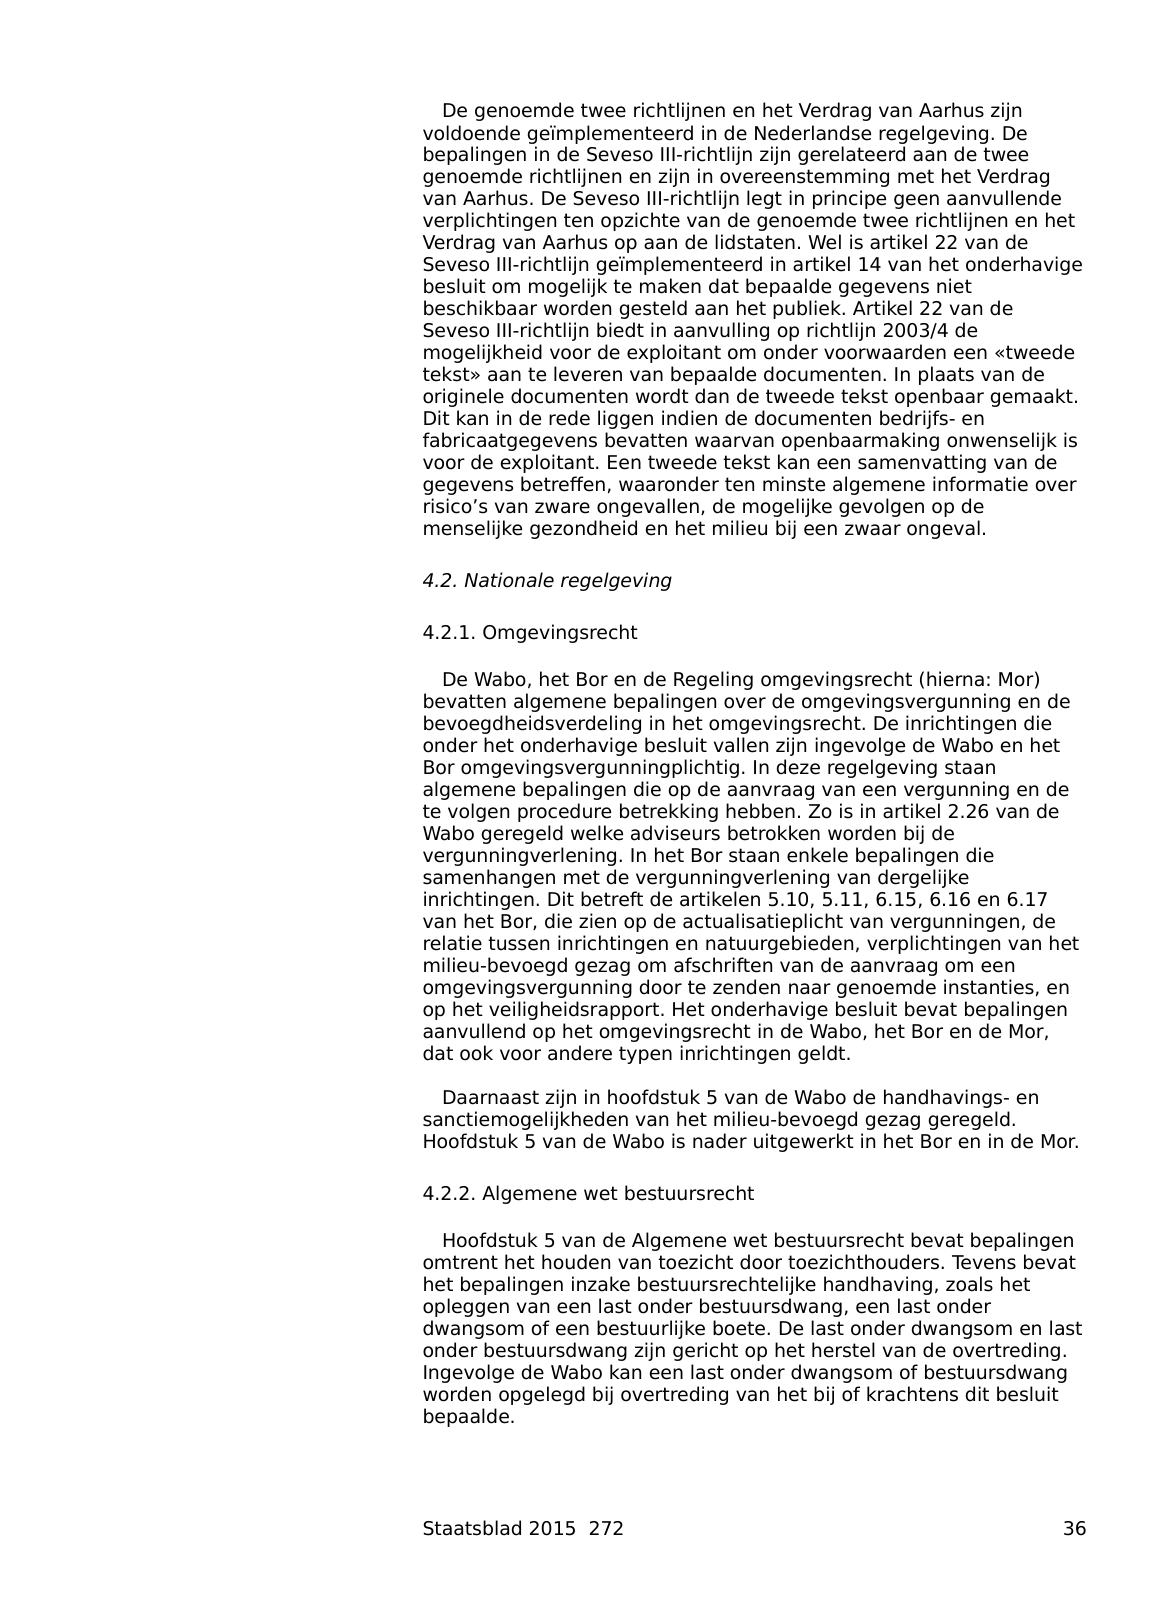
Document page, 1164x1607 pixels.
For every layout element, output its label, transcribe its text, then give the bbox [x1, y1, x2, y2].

subtitle 4.2.1. Omgevingsrecht [422, 622, 1087, 644]
text Hoofdstuk 5 van de Algemene wet bestuursrecht bevat bepalingen omtrent het houden van toezicht door toezichthouders. Tevens bevat het bepalingen inzake bestuursrechtelijke handhaving, zoals het opleggen van een last onder bestuursdwang, een last onder dwangsom of een bestuurlijke boete. De last onder dwangsom en last onder bestuursdwang zijn gericht op het herstel van de overtreding. Ingevolge de Wabo kan een last onder dwangsom of bestuursdwang worden opgelegd bij overtreding van het bij of krachtens dit besluit bepaalde. [422, 1230, 1087, 1427]
subtitle 4.2.2. Algemene wet bestuursrecht [422, 1183, 1087, 1205]
text De Wabo, het Bor en de Regeling omgevingsrecht (hierna: Mor) bevatten algemene bepalingen over de omgevingsvergunning en de bevoegdheidsverdeling in het omgevingsrecht. De inrichtingen die onder het onderhavige besluit vallen zijn ingevolge de Wabo en het Bor omgevingsvergunningplichtig. In deze regelgeving staan algemene bepalingen die op de aanvraag van een vergunning en de te volgen procedure betrekking hebben. Zo is in artikel 2.26 van de Wabo geregeld welke adviseurs betrokken worden bij de vergunningverlening. In het Bor staan enkele bepalingen die samenhangen met de vergunningverlening van dergelijke inrichtingen. Dit betreft de artikelen 5.10, 5.11, 6.15, 6.16 en 6.17 van het Bor, die zien op de actualisatieplicht van vergunningen, de relatie tussen inrichtingen en natuurgebieden, verplichtingen van het milieu-bevoegd gezag om afschriften van de aanvraag om een omgevingsvergunning door te zenden naar genoemde instanties, en op het veiligheidsrapport. Het onderhavige besluit bevat bepalingen aanvullend op het omgevingsrecht in de Wabo, het Bor en de Mor, dat ook voor andere typen inrichtingen geldt. [422, 669, 1087, 1064]
text Daarnaast zijn in hoofdstuk 5 van de Wabo de handhavings- en sanctiemogelijkheden van het milieu-bevoegd gezag geregeld. Hoofdstuk 5 van de Wabo is nader uitgewerkt in het Bor en in de Mor. [422, 1087, 1087, 1153]
text De genoemde twee richtlijnen en het Verdrag van Aarhus zijn voldoende geïmplementeerd in de Nederlandse regelgeving. De bepalingen in de Seveso III-richtlijn zijn gerelateerd aan de twee genoemde richtlijnen en zijn in overeenstemming met het Verdrag van Aarhus. De Seveso III-richtlijn legt in principe geen aanvullende verplichtingen ten opzichte van de genoemde twee richtlijnen en het Verdrag van Aarhus op aan de lidstaten. Wel is artikel 22 van de Seveso III-richtlijn geïmplementeerd in artikel 14 van het onderhavige besluit om mogelijk te maken dat bepaalde gegevens niet beschikbaar worden gesteld aan het publiek. Artikel 22 van de Seveso III-richtlijn biedt in aanvulling op richtlijn 2003/4 de mogelijkheid voor de exploitant om onder voorwaarden een «tweede tekst» aan te leveren van bepaalde documenten. In plaats van de originele documenten wordt dan de tweede tekst openbaar gemaakt. Dit kan in de rede liggen indien de documenten bedrijfs- en fabricaatgegevens bevatten waarvan openbaarmaking onwenselijk is voor de exploitant. Een tweede tekst kan een samenvatting van de gegevens betreffen, waaronder ten minste algemene informatie over risico’s van zware ongevallen, de mogelijke gevolgen op de menselijke gezondheid en het milieu bij een zwaar ongeval. [422, 100, 1087, 540]
subtitle 4.2. Nationale regelgeving [422, 570, 1087, 592]
